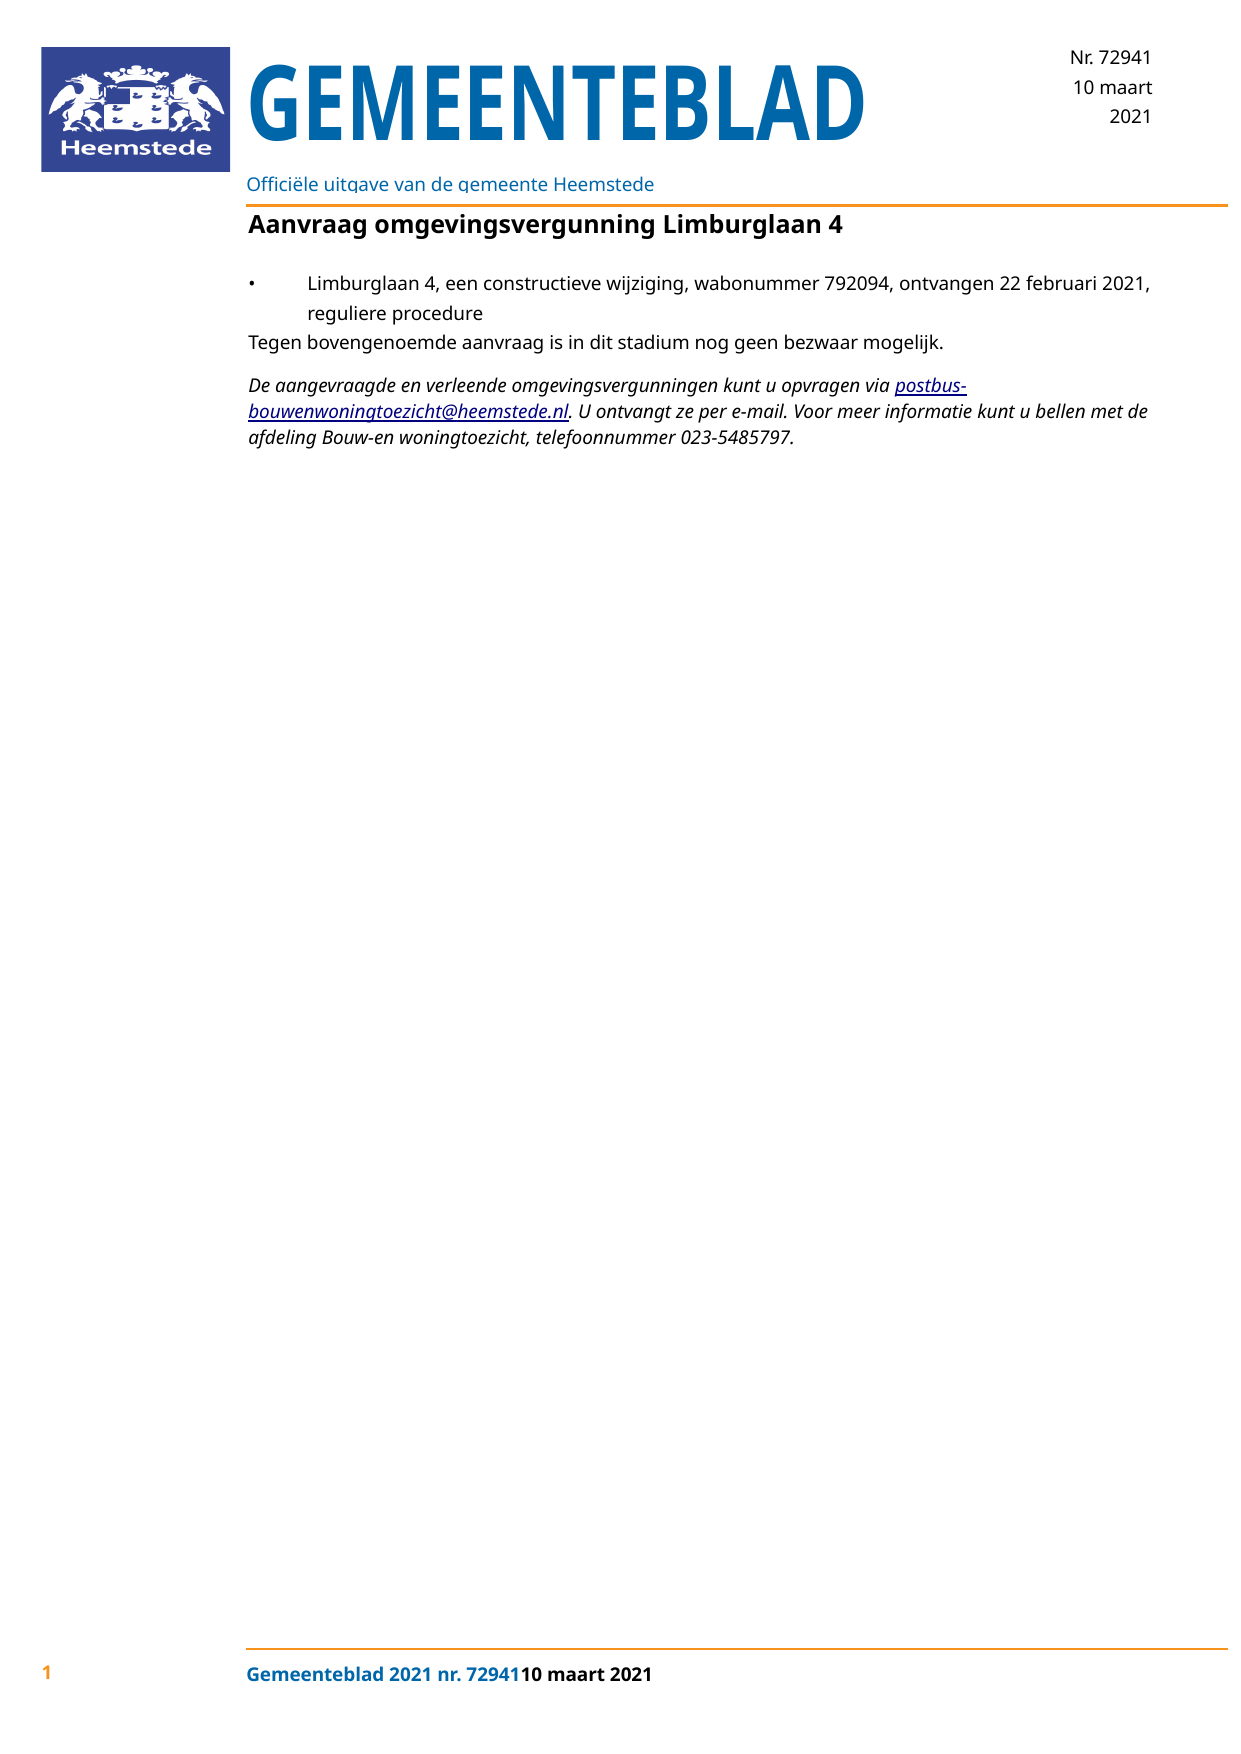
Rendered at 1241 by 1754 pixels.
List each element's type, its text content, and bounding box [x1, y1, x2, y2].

text Tegen bovengenoemde aanvraag is in dit stadium nog geen bezwaar mogelijk. [248, 329, 1152, 355]
list Limburglaan 4, een constructieve wijziging, wabonummer 792094, ontvangen 22 februari 2021, reguliere procedure [248, 270, 1152, 326]
text Aanvraag omgevingsvergunning Limburglaan 4 [248, 207, 1152, 241]
text De aangevraagde en verleende omgevingsvergunningen kunt u opvragen via postbus-bouwenwoningtoezicht@heemstede.nl. U ontvangt ze per e-mail. Voor meer informatie kunt u bellen met de afdeling Bouw-en woningtoezicht, telefoonnummer 023-5485797. [248, 373, 1152, 450]
picture [41, 47, 231, 172]
